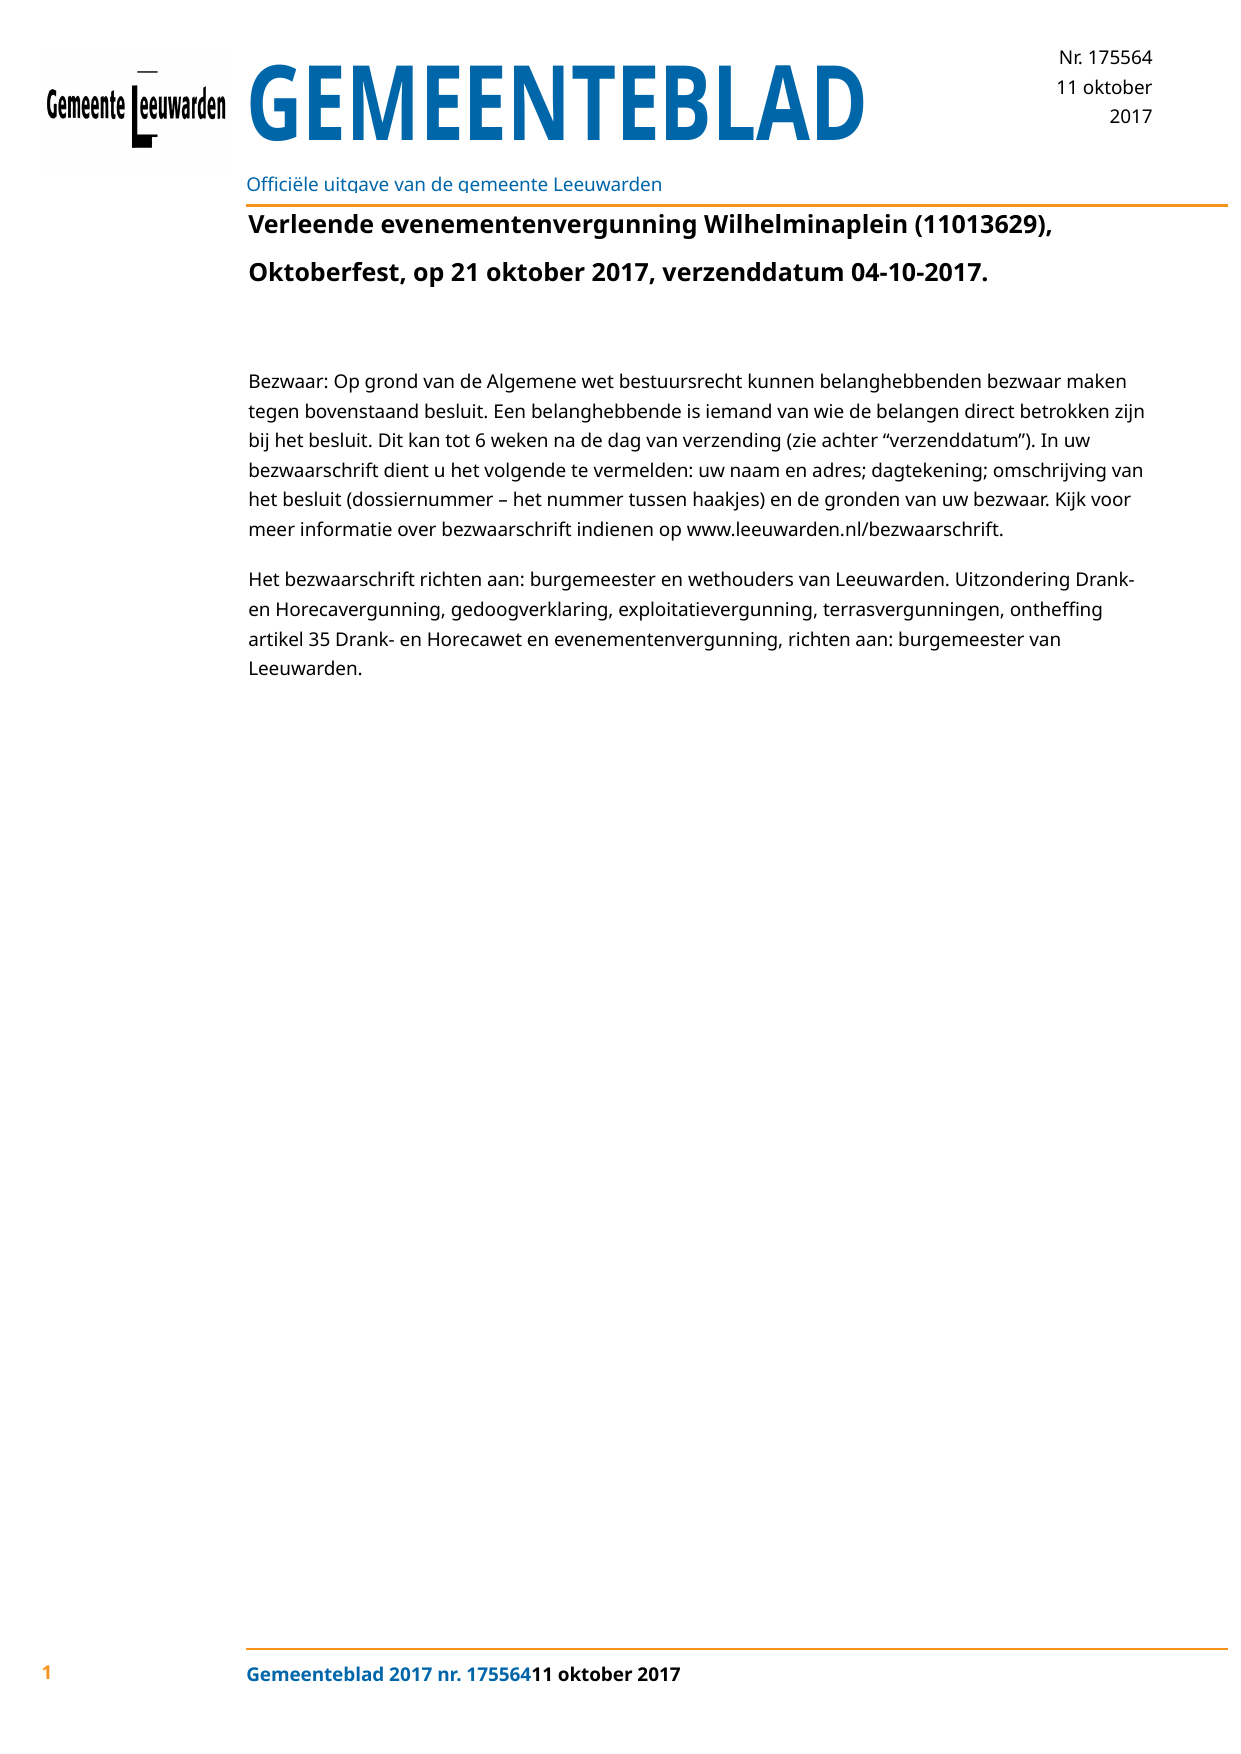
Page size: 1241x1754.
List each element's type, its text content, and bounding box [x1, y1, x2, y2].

text Het bezwaarschrift richten aan: burgemeester en wethouders van Leeuwarden. Uitzondering Drank- en Horecavergunning, gedoogverklaring, exploitatievergunning, terrasvergunningen, ontheffing artikel 35 Drank- en Horecawet en evenementenvergunning, richten aan: burgemeester van Leeuwarden. [248, 567, 1152, 681]
text Bezwaar: Op grond van de Algemene wet bestuursrecht kunnen belanghebbenden bezwaar maken tegen bovenstaand besluit. Een belanghebbende is iemand van wie de belangen direct betrokken zijn bij het besluit. Dit kan tot 6 weken na de dag van verzending (zie achter “verzenddatum”). In uw bezwaarschrift dient u het volgende te vermelden: uw naam en adres; dagtekening; omschrijving van het besluit (dossiernummer – het nummer tussen haakjes) en de gronden van uw bezwaar. Kijk voor meer informatie over bezwaarschrift indienen op www.leeuwarden.nl/bezwaarschrift. [248, 368, 1152, 542]
text Verleende evenementenvergunning Wilhelminaplein (11013629), Oktoberfest, op 21 oktober 2017, verzenddatum 04-10-2017. [248, 207, 1152, 288]
picture [41, 47, 231, 172]
